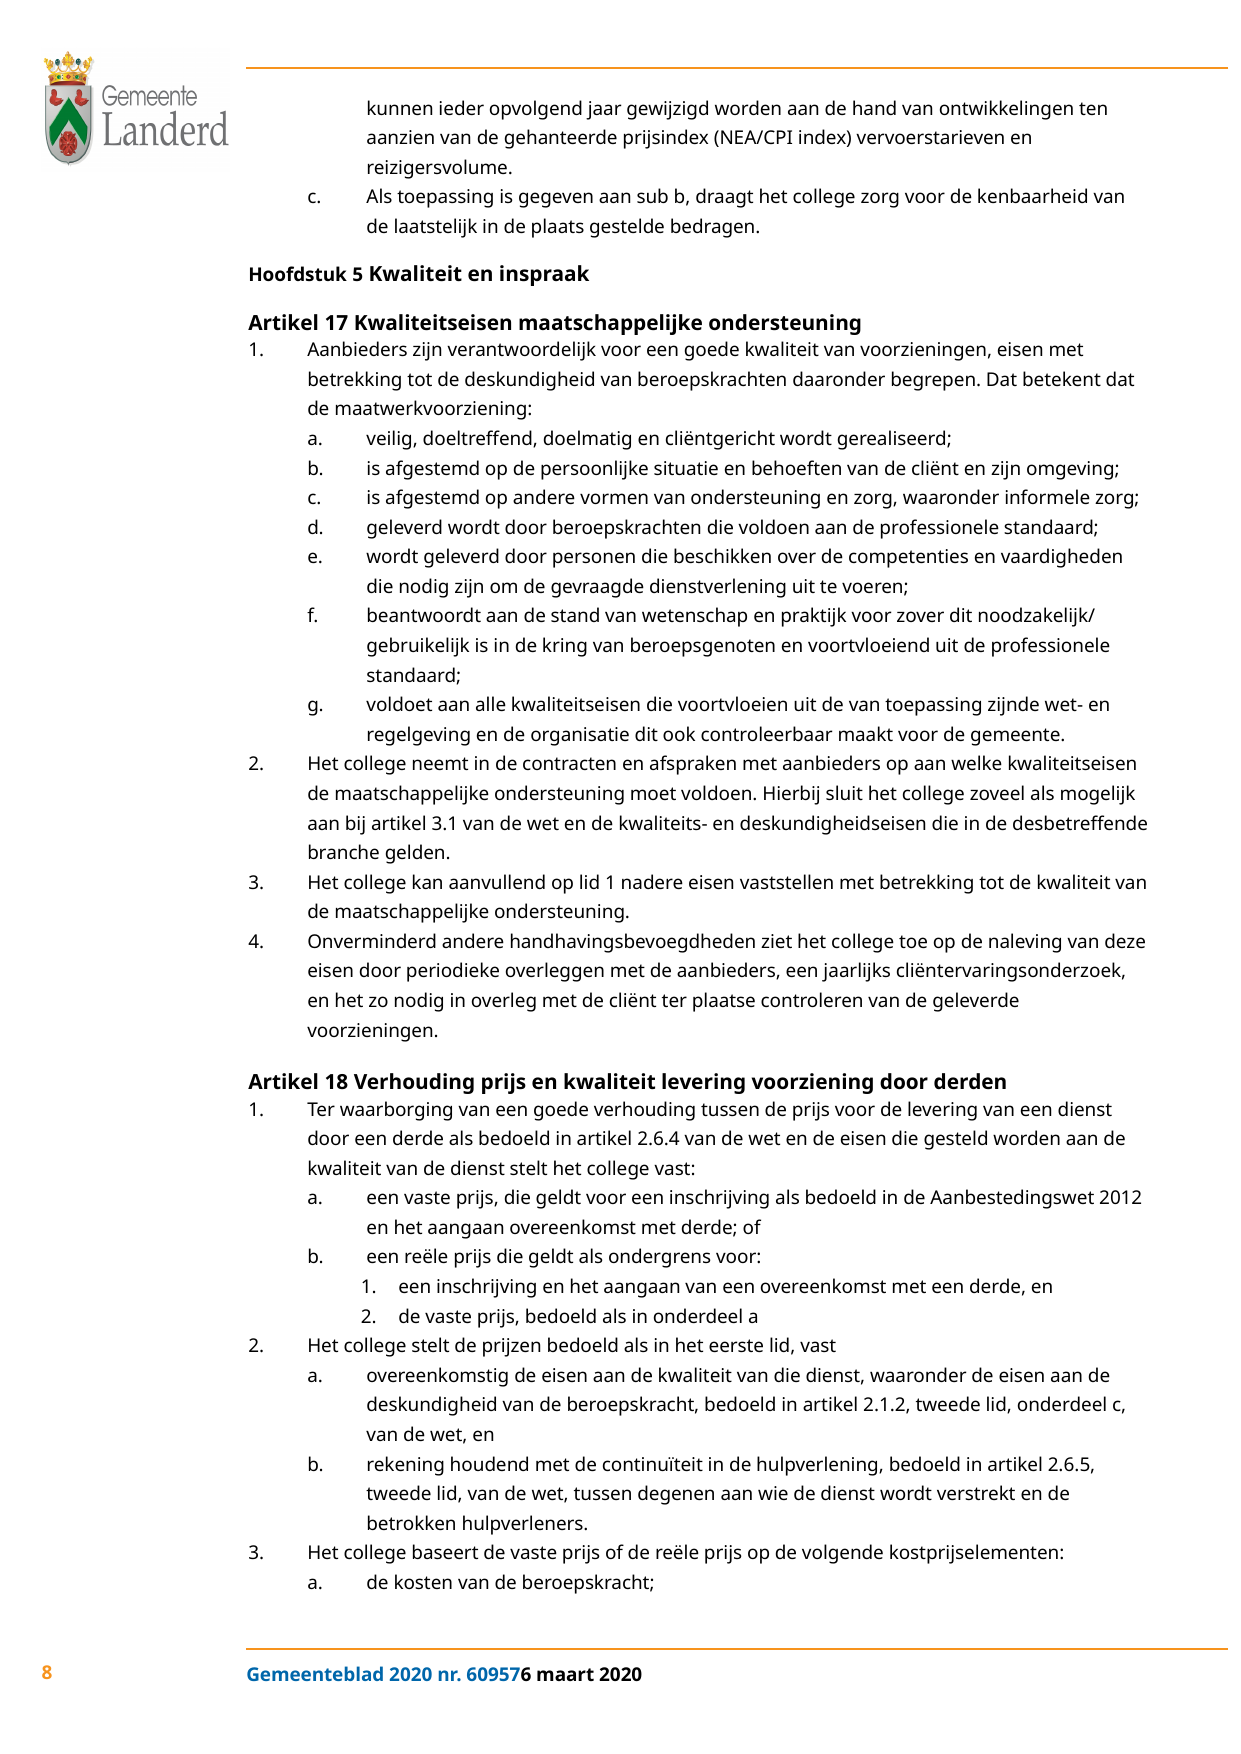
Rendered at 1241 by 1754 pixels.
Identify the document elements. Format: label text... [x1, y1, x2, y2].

list Onverminderd andere handhavingsbevoegdheden ziet het college toe op de naleving van deze eisen door periodieke overleggen met de aanbieders, een jaarlijks cliëntervaringsonderzoek, en het zo nodig in overleg met de cliënt ter plaatse controleren van de geleverde voorzieningen. [248, 928, 1152, 1043]
text Hoofdstuk 5 Kwaliteit en inspraak [248, 259, 1152, 287]
text Artikel 17 Kwaliteitseisen maatschappelijke ondersteuning [248, 308, 1152, 336]
list Het college stelt de prijzen bedoeld als in het eerste lid, vast [248, 1332, 1152, 1358]
list Het college baseert de vaste prijs of de reële prijs op de volgende kostprijselementen: [248, 1539, 1152, 1565]
list kunnen ieder opvolgend jaar gewijzigd worden aan de hand van ontwikkelingen ten aanzien van de gehanteerde prijsindex (NEA/CPI index) vervoerstarieven en reizigersvolume. [307, 95, 1152, 180]
list Als toepassing is gegeven aan sub b, draagt het college zorg voor de kenbaarheid van de laatstelijk in de plaats gestelde bedragen. [307, 183, 1152, 239]
list een vaste prijs, die geldt voor een inschrijving als bedoeld in de Aanbestedingswet 2012 en het aangaan overeenkomst met derde; of [307, 1184, 1152, 1240]
list beantwoordt aan de stand van wetenschap en praktijk voor zover dit noodzakelijk/ gebruikelijk is in de kring van beroepsgenoten en voortvloeiend uit de professionele standaard; [307, 603, 1152, 688]
list voldoet aan alle kwaliteitseisen die voortvloeien uit de van toepassing zijnde wet- en regelgeving en de organisatie dit ook controleerbaar maakt voor de gemeente. [307, 691, 1152, 747]
list de vaste prijs, bedoeld als in onderdeel a [361, 1303, 1152, 1328]
list wordt geleverd door personen die beschikken over de competenties en vaardigheden die nodig zijn om de gevraagde dienstverlening uit te voeren; [307, 543, 1152, 599]
list is afgestemd op andere vormen van ondersteuning en zorg, waaronder informele zorg; [307, 484, 1152, 510]
list de kosten van de beroepskracht; [307, 1569, 1152, 1595]
list een reële prijs die geldt als ondergrens voor: [307, 1244, 1152, 1269]
list geleverd wordt door beroepskrachten die voldoen aan de professionele standaard; [307, 514, 1152, 540]
list een inschrijving en het aangaan van een overeenkomst met een derde, en [361, 1273, 1152, 1299]
picture [41, 47, 231, 172]
list veilig, doeltreffend, doelmatig en cliëntgericht wordt gerealiseerd; [307, 425, 1152, 451]
list Het college neemt in de contracten en afspraken met aanbieders op aan welke kwaliteitseisen de maatschappelijke ondersteuning moet voldoen. Hierbij sluit het college zoveel als mogelijk aan bij artikel 3.1 van de wet en de kwaliteits- en deskundigheidseisen die in de desbetreffende branche gelden. [248, 751, 1152, 865]
list Ter waarborging van een goede verhouding tussen de prijs voor de levering van een dienst door een derde als bedoeld in artikel 2.6.4 van de wet en de eisen die gesteld worden aan de kwaliteit van de dienst stelt het college vast: [248, 1096, 1152, 1181]
list Het college kan aanvullend op lid 1 nadere eisen vaststellen met betrekking tot de kwaliteit van de maatschappelijke ondersteuning. [248, 869, 1152, 924]
list is afgestemd op de persoonlijke situatie en behoeften van de cliënt en zijn omgeving; [307, 455, 1152, 481]
list Aanbieders zijn verantwoordelijk voor een goede kwaliteit van voorzieningen, eisen met betrekking tot de deskundigheid van beroepskrachten daaronder begrepen. Dat betekent dat de maatwerkvoorziening: [248, 336, 1152, 421]
list overeenkomstig de eisen aan de kwaliteit van die dienst, waaronder de eisen aan de deskundigheid van de beroepskracht, bedoeld in artikel 2.1.2, tweede lid, onderdeel c, van de wet, en [307, 1362, 1152, 1447]
text Artikel 18 Verhouding prijs en kwaliteit levering voorziening door derden [248, 1067, 1152, 1096]
list rekening houdend met de continuïteit in de hulpverlening, bedoeld in artikel 2.6.5, tweede lid, van de wet, tussen degenen aan wie de dienst wordt verstrekt en de betrokken hulpverleners. [307, 1451, 1152, 1536]
